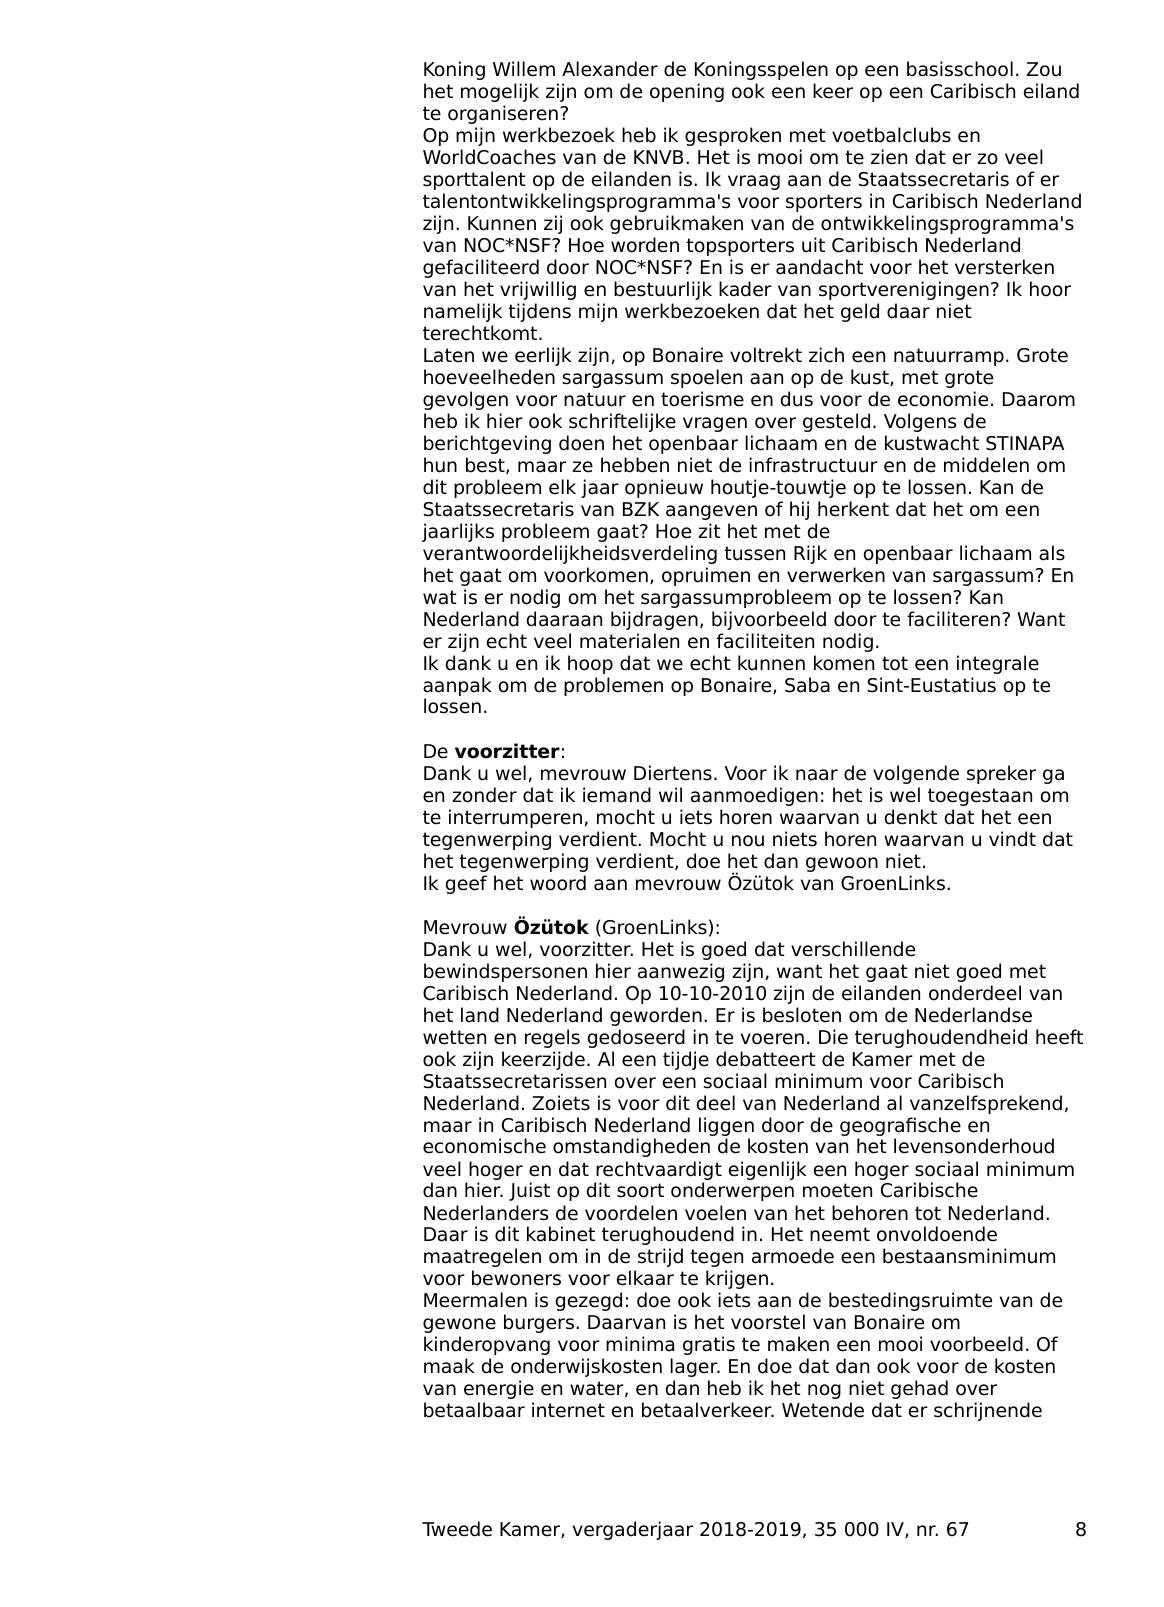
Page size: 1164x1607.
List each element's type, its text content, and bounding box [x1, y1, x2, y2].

text Dank u wel, mevrouw Diertens. Voor ik naar de volgende spreker ga en zonder dat ik iemand wil aanmoedigen: het is wel toegestaan om te interrumperen, mocht u iets horen waarvan u denkt dat het een tegenwerping verdient. Mocht u nou niets horen waarvan u vindt dat het tegenwerping verdient, doe het dan gewoon niet. [422, 763, 1087, 872]
text Dank u wel, voorzitter. Het is goed dat verschillende bewindspersonen hier aanwezig zijn, want het gaat niet goed met Caribisch Nederland. Op 10-10-2010 zijn de eilanden onderdeel van het land Nederland geworden. Er is besloten om de Nederlandse wetten en regels gedoseerd in te voeren. Die terughoudendheid heeft ook zijn keerzijde. Al een tijdje debatteert de Kamer met de Staatssecretarissen over een sociaal minimum voor Caribisch Nederland. Zoiets is voor dit deel van Nederland al vanzelfsprekend, maar in Caribisch Nederland liggen door de geografische en economische omstandigheden de kosten van het levensonderhoud veel hoger en dat rechtvaardigt eigenlijk een hoger sociaal minimum dan hier. Juist op dit soort onderwerpen moeten Caribische Nederlanders de voordelen voelen van het behoren tot Nederland. Daar is dit kabinet terughoudend in. Het neemt onvoldoende maatregelen om in de strijd tegen armoede een bestaansminimum voor bewoners voor elkaar te krijgen. [422, 939, 1087, 1290]
text Op mijn werkbezoek heb ik gesproken met voetbalclubs en WorldCoaches van de KNVB. Het is mooi om te zien dat er zo veel sporttalent op de eilanden is. Ik vraag aan de Staatssecretaris of er talentontwikkelingsprogramma's voor sporters in Caribisch Nederland zijn. Kunnen zij ook gebruikmaken van de ontwikkelingsprogramma's van NOC*NSF? Hoe worden topsporters uit Caribisch Nederland gefaciliteerd door NOC*NSF? En is er aandacht voor het versterken van het vrijwillig en bestuurlijk kader van sportverenigingen? Ik hoor namelijk tijdens mijn werkbezoeken dat het geld daar niet terechtkomt. [422, 125, 1087, 345]
text Ik dank u en ik hoop dat we echt kunnen komen tot een integrale aanpak om de problemen op Bonaire, Saba en Sint-Eustatius op te lossen. [422, 652, 1087, 718]
text Mevrouw Özütok (GroenLinks): [422, 917, 1087, 939]
text Koning Willem Alexander de Koningsspelen op een basisschool. Zou het mogelijk zijn om de opening ook een keer op een Caribisch eiland te organiseren? [422, 59, 1087, 125]
text Ik geef het woord aan mevrouw Özütok van GroenLinks. [422, 872, 1087, 894]
text Laten we eerlijk zijn, op Bonaire voltrekt zich een natuurramp. Grote hoeveelheden sargassum spoelen aan op de kust, met grote gevolgen voor natuur en toerisme en dus voor de economie. Daarom heb ik hier ook schriftelijke vragen over gesteld. Volgens de berichtgeving doen het openbaar lichaam en de kustwacht STINAPA hun best, maar ze hebben niet de infrastructuur en de middelen om dit probleem elk jaar opnieuw houtje-touwtje op te lossen. Kan de Staatssecretaris van BZK aangeven of hij herkent dat het om een jaarlijks probleem gaat? Hoe zit het met de verantwoordelijkheidsverdeling tussen Rijk en openbaar lichaam als het gaat om voorkomen, opruimen en verwerken van sargassum? En wat is er nodig om het sargassumprobleem op te lossen? Kan Nederland daaraan bijdragen, bijvoorbeeld door te faciliteren? Want er zijn echt veel materialen en faciliteiten nodig. [422, 345, 1087, 652]
text Meermalen is gezegd: doe ook iets aan de bestedingsruimte van de gewone burgers. Daarvan is het voorstel van Bonaire om kinderopvang voor minima gratis te maken een mooi voorbeeld. Of maak de onderwijskosten lager. En doe dat dan ook voor de kosten van energie en water, en dan heb ik het nog niet gehad over betaalbaar internet en betaalverkeer. Wetende dat er schrijnende [422, 1290, 1087, 1422]
text De voorzitter: [422, 741, 1087, 763]
